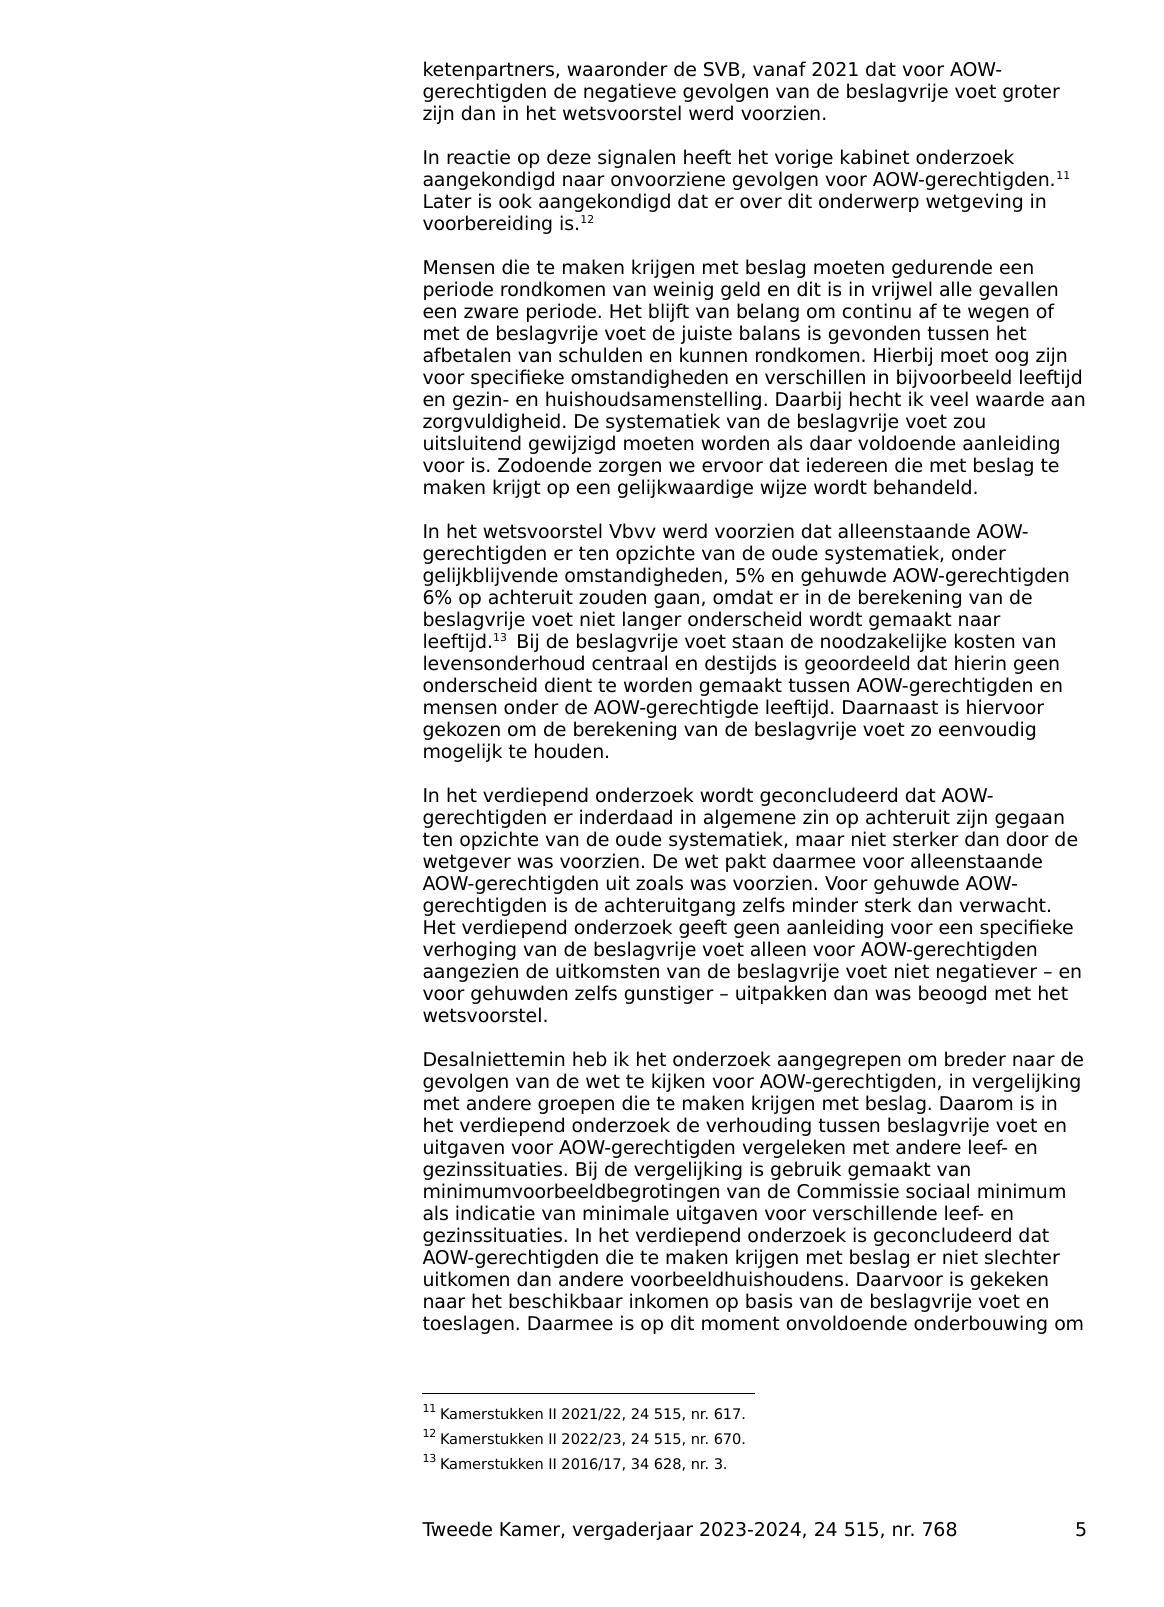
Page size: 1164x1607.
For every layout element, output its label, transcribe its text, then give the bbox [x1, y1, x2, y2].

text Kamerstukken II 2021/22, 24 515, nr. 617. [422, 1402, 1087, 1424]
text In reactie op deze signalen heeft het vorige kabinet onderzoek aangekondigd naar onvoorziene gevolgen voor AOW-gerechtigden. Later is ook aangekondigd dat er over dit onderwerp wetgeving in voorbereiding is. [422, 147, 1087, 235]
text Mensen die te maken krijgen met beslag moeten gedurende een periode rondkomen van weinig geld en dit is in vrijwel alle gevallen een zware periode. Het blijft van belang om continu af te wegen of met de beslagvrije voet de juiste balans is gevonden tussen het afbetalen van schulden en kunnen rondkomen. Hierbij moet oog zijn voor specifieke omstandigheden en verschillen in bijvoorbeeld leeftijd en gezin- en huishoudsamenstelling. Daarbij hecht ik veel waarde aan zorgvuldigheid. De systematiek van de beslagvrije voet zou uitsluitend gewijzigd moeten worden als daar voldoende aanleiding voor is. Zodoende zorgen we ervoor dat iedereen die met beslag te maken krijgt op een gelijkwaardige wijze wordt behandeld. [422, 257, 1087, 499]
text ketenpartners, waaronder de SVB, vanaf 2021 dat voor AOW-gerechtigden de negatieve gevolgen van de beslagvrije voet groter zijn dan in het wetsvoorstel werd voorzien. [422, 59, 1087, 125]
text Kamerstukken II 2016/17, 34 628, nr. 3. [422, 1452, 1087, 1474]
text Kamerstukken II 2022/23, 24 515, nr. 670. [422, 1427, 1087, 1449]
text In het wetsvoorstel Vbvv werd voorzien dat alleenstaande AOW-gerechtigden er ten opzichte van de oude systematiek, onder gelijkblijvende omstandigheden, 5% en gehuwde AOW-gerechtigden 6% op achteruit zouden gaan, omdat er in de berekening van de beslagvrije voet niet langer onderscheid wordt gemaakt naar leeftijd. Bij de beslagvrije voet staan de noodzakelijke kosten van levensonderhoud centraal en destijds is geoordeeld dat hierin geen onderscheid dient te worden gemaakt tussen AOW-gerechtigden en mensen onder de AOW-gerechtigde leeftijd. Daarnaast is hiervoor gekozen om de berekening van de beslagvrije voet zo eenvoudig mogelijk te houden. [422, 521, 1087, 763]
text In het verdiepend onderzoek wordt geconcludeerd dat AOW-gerechtigden er inderdaad in algemene zin op achteruit zijn gegaan ten opzichte van de oude systematiek, maar niet sterker dan door de wetgever was voorzien. De wet pakt daarmee voor alleenstaande AOW-gerechtigden uit zoals was voorzien. Voor gehuwde AOW-gerechtigden is de achteruitgang zelfs minder sterk dan verwacht. Het verdiepend onderzoek geeft geen aanleiding voor een specifieke verhoging van de beslagvrije voet alleen voor AOW-gerechtigden aangezien de uitkomsten van de beslagvrije voet niet negatiever – en voor gehuwden zelfs gunstiger – uitpakken dan was beoogd met het wetsvoorstel. [422, 785, 1087, 1027]
text Desalniettemin heb ik het onderzoek aangegrepen om breder naar de gevolgen van de wet te kijken voor AOW-gerechtigden, in vergelijking met andere groepen die te maken krijgen met beslag. Daarom is in het verdiepend onderzoek de verhouding tussen beslagvrije voet en uitgaven voor AOW-gerechtigden vergeleken met andere leef- en gezinssituaties. Bij de vergelijking is gebruik gemaakt van minimumvoorbeeldbegrotingen van de Commissie sociaal minimum als indicatie van minimale uitgaven voor verschillende leef- en gezinssituaties. In het verdiepend onderzoek is geconcludeerd dat AOW-gerechtigden die te maken krijgen met beslag er niet slechter uitkomen dan andere voorbeeldhuishoudens. Daarvoor is gekeken naar het beschikbaar inkomen op basis van de beslagvrije voet en toeslagen. Daarmee is op dit moment onvoldoende onderbouwing om [422, 1049, 1087, 1335]
